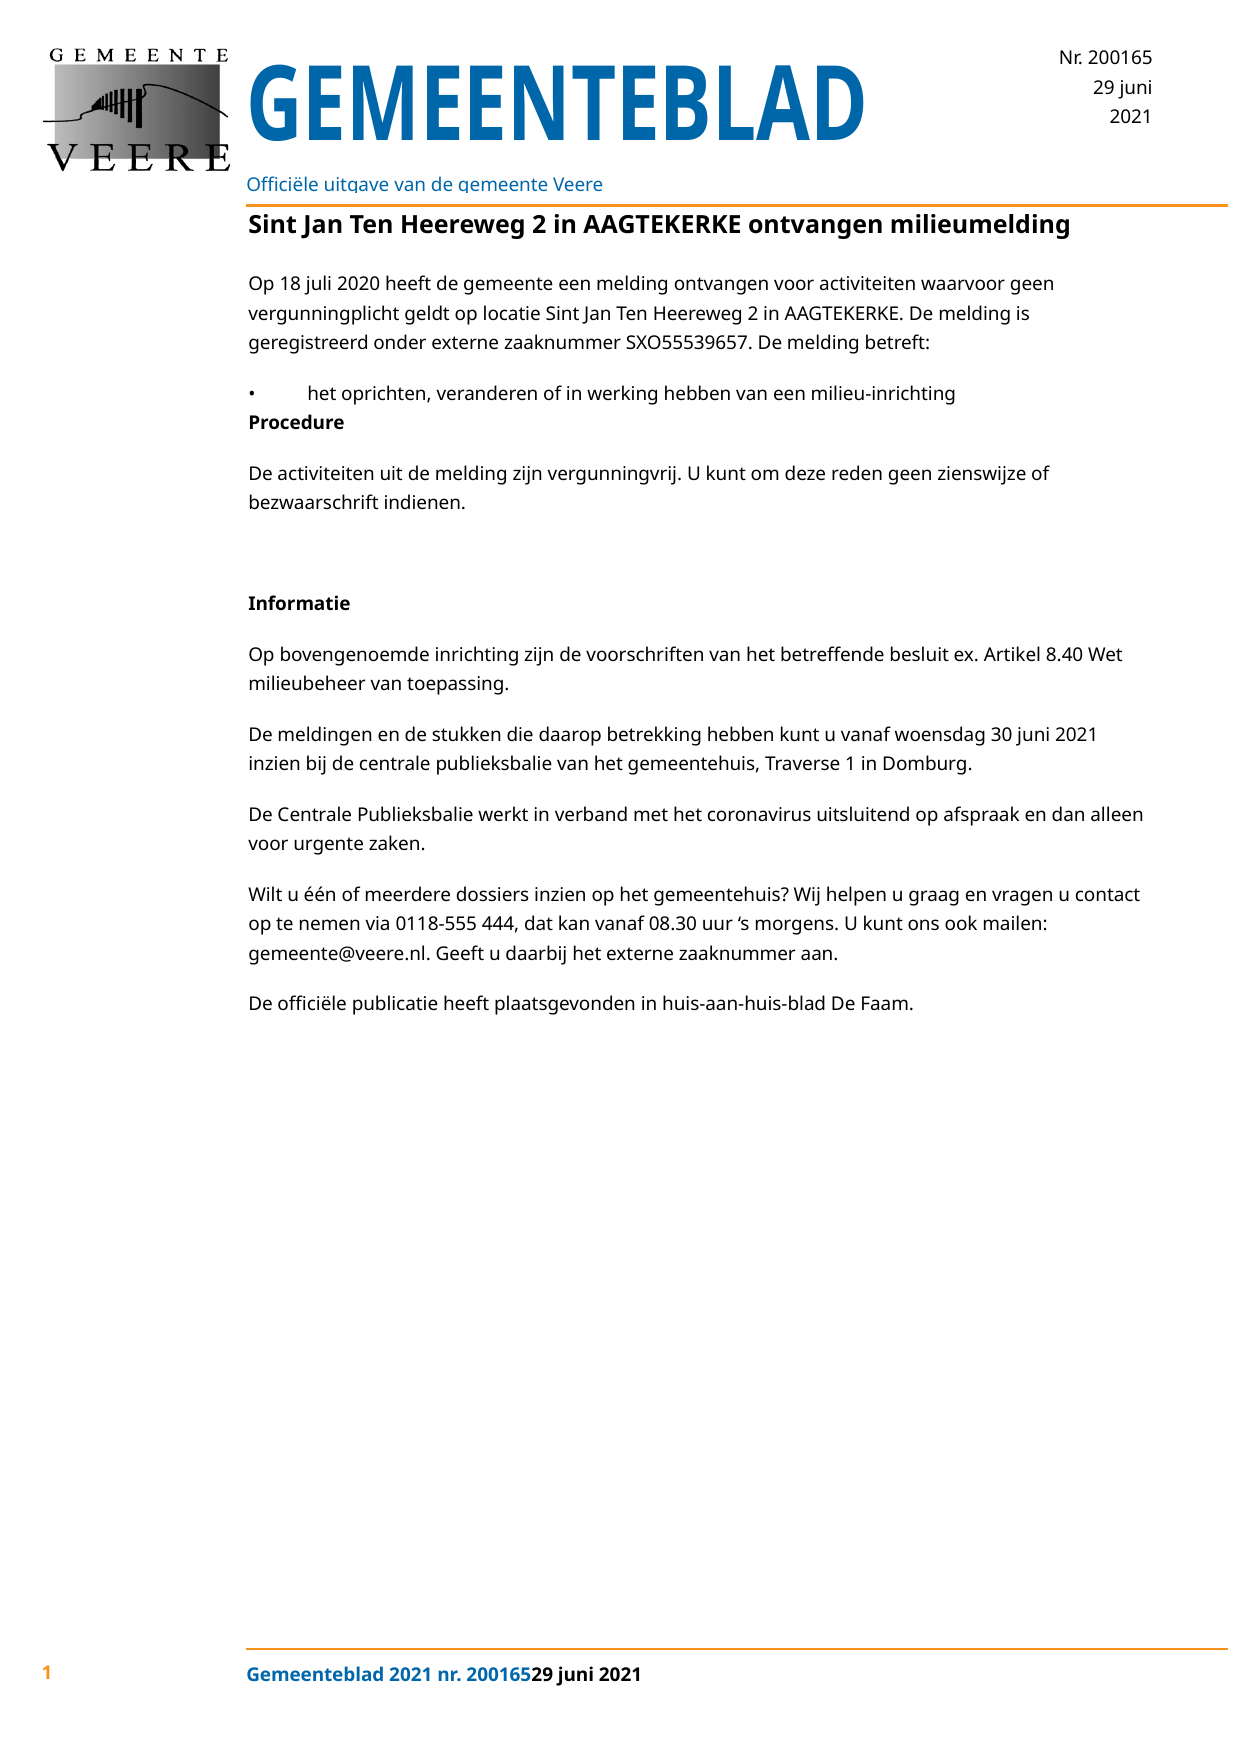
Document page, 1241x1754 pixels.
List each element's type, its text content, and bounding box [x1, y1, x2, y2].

text Sint Jan Ten Heereweg 2 in AAGTEKERKE ontvangen milieumelding [248, 207, 1152, 241]
text Op bovengenoemde inrichting zijn de voorschriften van het betreffende besluit ex. Artikel 8.40 Wet milieubeheer van toepassing. [248, 641, 1152, 696]
picture [41, 47, 231, 172]
text De activiteiten uit de melding zijn vergunningvrij. U kunt om deze reden geen zienswijze of bezwaarschrift indienen. [248, 460, 1152, 515]
list het oprichten, veranderen of in werking hebben van een milieu-inrichting [248, 380, 1152, 406]
text Wilt u één of meerdere dossiers inzien op het gemeentehuis? Wij helpen u graag en vragen u contact op te nemen via 0118-555 444, dat kan vanaf 08.30 uur ‘s morgens. U kunt ons ook mailen: gemeente@veere.nl. Geeft u daarbij het externe zaaknummer aan. [248, 881, 1152, 966]
text De Centrale Publieksbalie werkt in verband met het coronavirus uitsluitend op afspraak en dan alleen voor urgente zaken. [248, 801, 1152, 856]
text Informatie [248, 590, 1152, 616]
text Op 18 juli 2020 heeft de gemeente een melding ontvangen voor activiteiten waarvoor geen vergunningplicht geldt op locatie Sint Jan Ten Heereweg 2 in AAGTEKERKE. De melding is geregistreerd onder externe zaaknummer SXO55539657. De melding betreft: [248, 270, 1152, 355]
text De officiële publicatie heeft plaatsgevonden in huis-aan-huis-blad De Faam. [248, 990, 1152, 1016]
text Procedure [248, 409, 1152, 435]
text De meldingen en de stukken die daarop betrekking hebben kunt u vanaf woensdag 30 juni 2021 inzien bij de centrale publieksbalie van het gemeentehuis, Traverse 1 in Domburg. [248, 721, 1152, 776]
